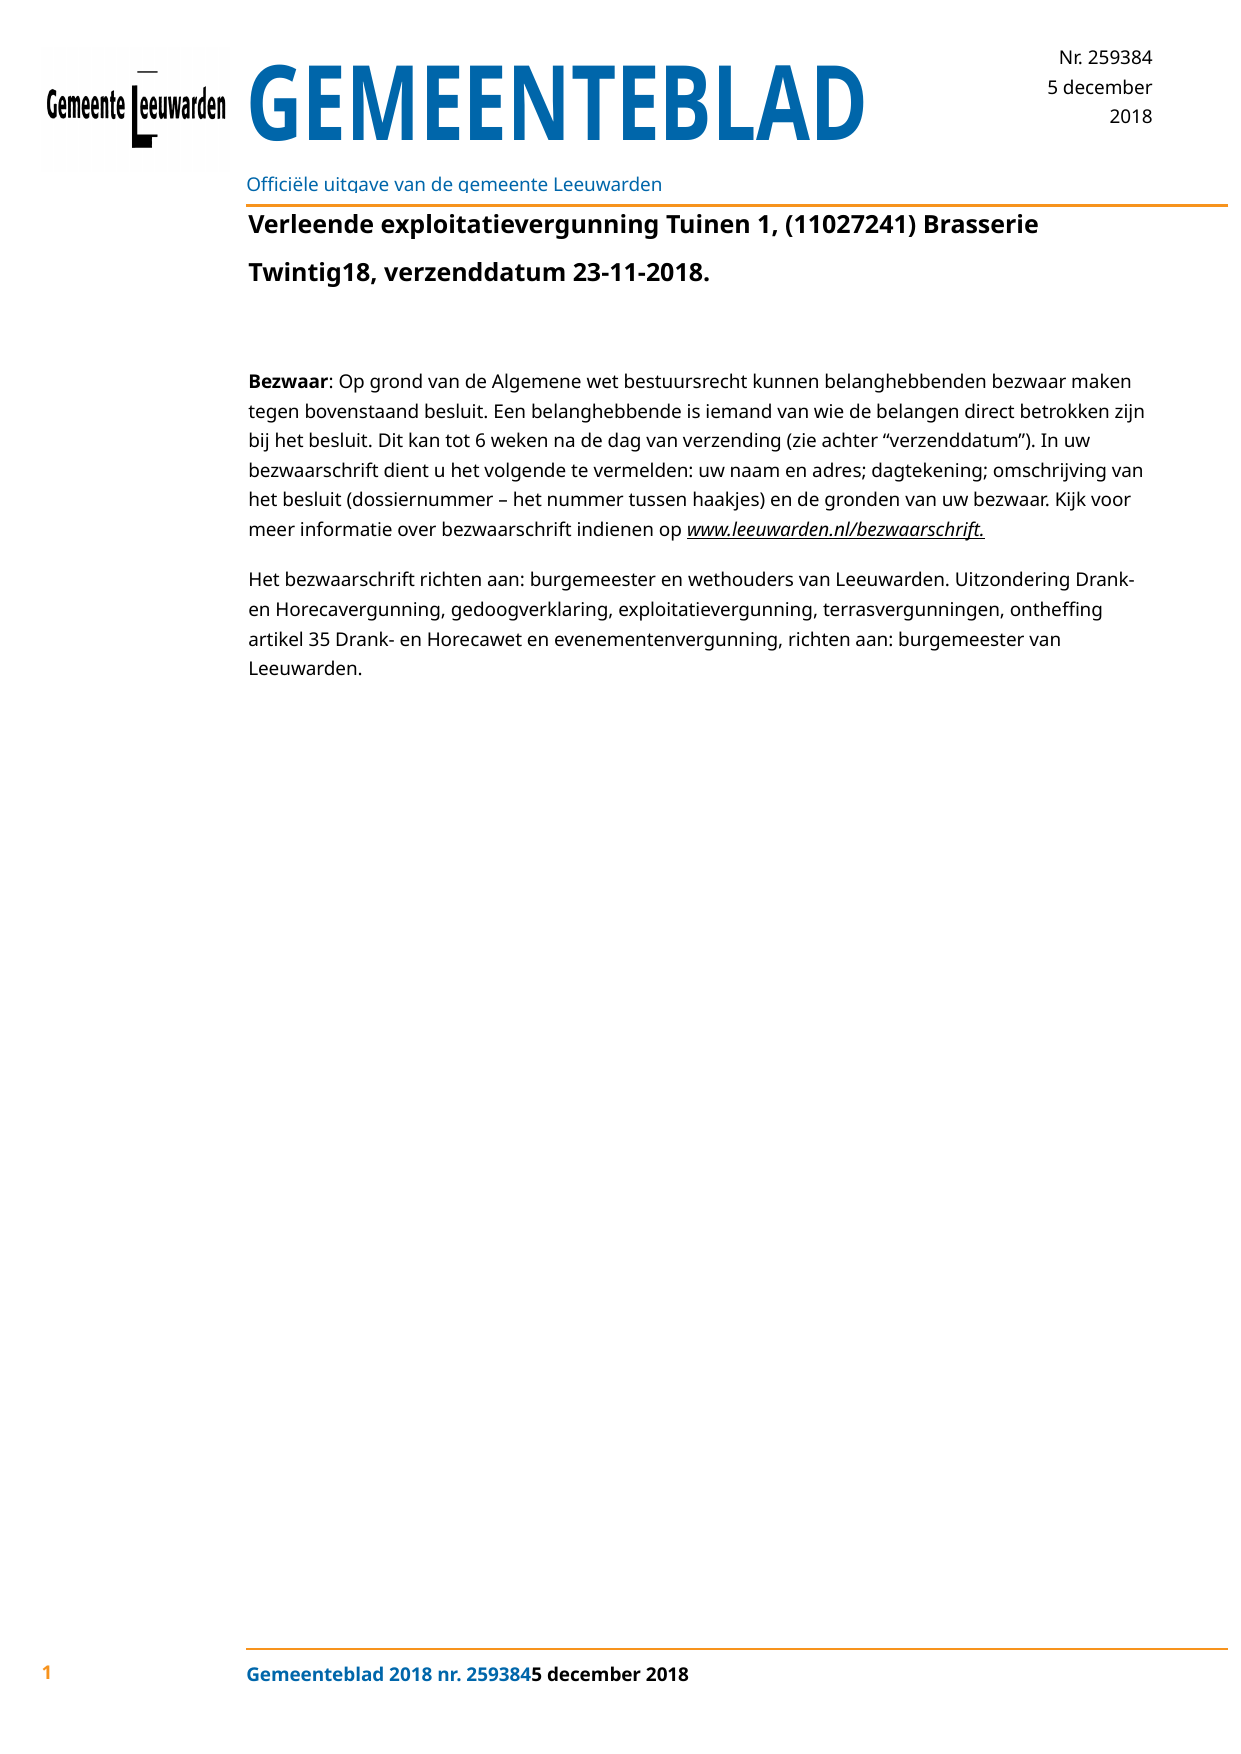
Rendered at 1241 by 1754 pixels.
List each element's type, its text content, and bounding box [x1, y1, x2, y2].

text Verleende exploitatievergunning Tuinen 1, (11027241) Brasserie Twintig18, verzenddatum 23-11-2018. [248, 207, 1152, 288]
text Het bezwaarschrift richten aan: burgemeester en wethouders van Leeuwarden. Uitzondering Drank- en Horecavergunning, gedoogverklaring, exploitatievergunning, terrasvergunningen, ontheffing artikel 35 Drank- en Horecawet en evenementenvergunning, richten aan: burgemeester van Leeuwarden. [248, 567, 1152, 681]
text Bezwaar: Op grond van de Algemene wet bestuursrecht kunnen belanghebbenden bezwaar maken tegen bovenstaand besluit. Een belanghebbende is iemand van wie de belangen direct betrokken zijn bij het besluit. Dit kan tot 6 weken na de dag van verzending (zie achter “verzenddatum”). In uw bezwaarschrift dient u het volgende te vermelden: uw naam en adres; dagtekening; omschrijving van het besluit (dossiernummer – het nummer tussen haakjes) en de gronden van uw bezwaar. Kijk voor meer informatie over bezwaarschrift indienen op www.leeuwarden.nl/bezwaarschrift. [248, 368, 1152, 542]
picture [41, 47, 231, 172]
